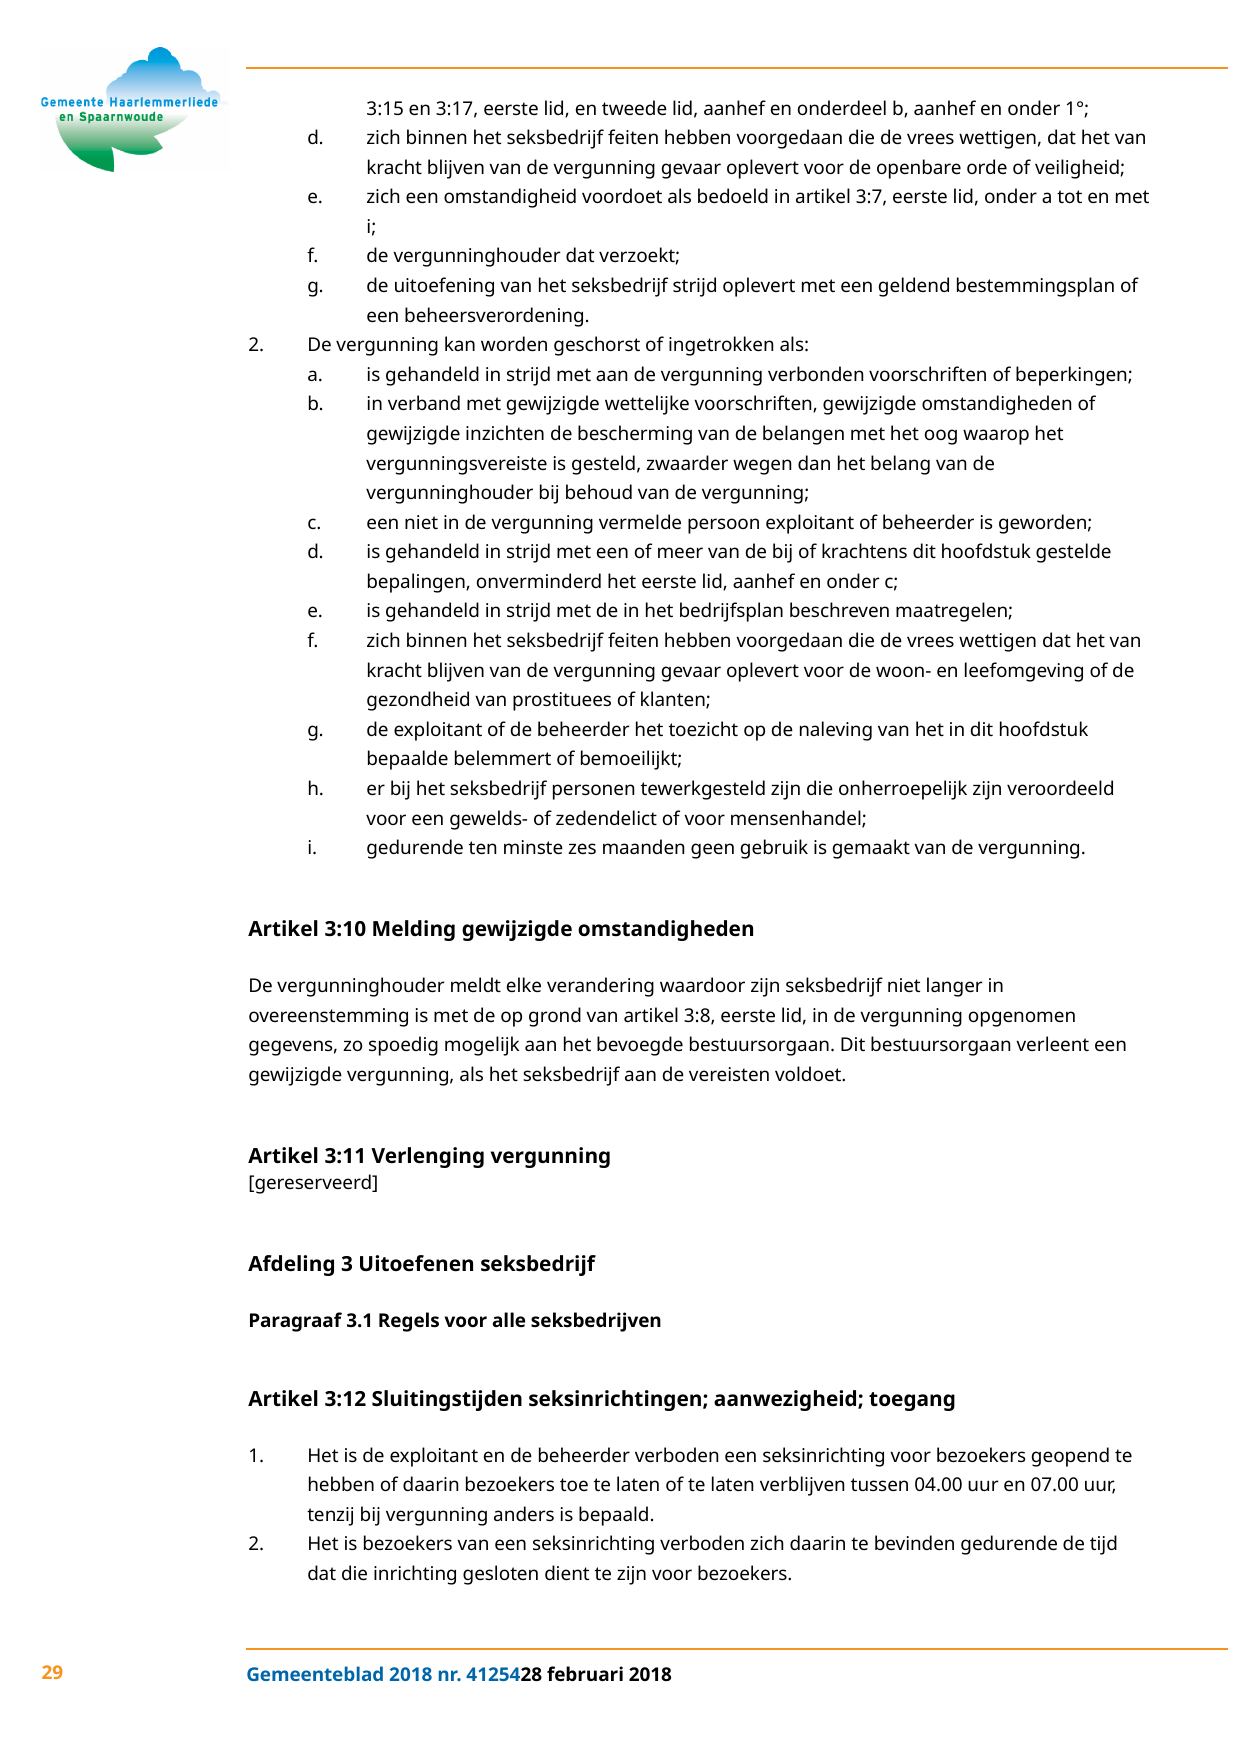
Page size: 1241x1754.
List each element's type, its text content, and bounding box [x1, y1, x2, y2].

text [gereserveerd] [248, 1169, 1152, 1195]
list Het is de exploitant en de beheerder verboden een seksinrichting voor bezoekers geopend te hebben of daarin bezoekers toe te laten of te laten verblijven tussen 04.00 uur en 07.00 uur, tenzij bij vergunning anders is bepaald. [248, 1442, 1152, 1527]
list de vergunninghouder dat verzoekt; [307, 243, 1152, 268]
list in verband met gewijzigde wettelijke voorschriften, gewijzigde omstandigheden of gewijzigde inzichten de bescherming van de belangen met het oog waarop het vergunningsvereiste is gesteld, zwaarder wegen dan het belang van de vergunninghouder bij behoud van de vergunning; [307, 391, 1152, 505]
list 3:15 en 3:17, eerste lid, en tweede lid, aanhef en onderdeel b, aanhef en onder 1°; [307, 95, 1152, 121]
picture [41, 47, 231, 172]
text Artikel 3:11 Verlenging vergunning [248, 1141, 1152, 1169]
list zich binnen het seksbedrijf feiten hebben voorgedaan die de vrees wettigen, dat het van kracht blijven van de vergunning gevaar oplevert voor de openbare orde of veiligheid; [307, 124, 1152, 180]
list de exploitant of de beheerder het toezicht op de naleving van het in dit hoofdstuk bepaalde belemmert of bemoeilijkt; [307, 716, 1152, 771]
text Artikel 3:12 Sluitingstijden seksinrichtingen; aanwezigheid; toegang [248, 1384, 1152, 1412]
list is gehandeld in strijd met een of meer van de bij of krachtens dit hoofdstuk gestelde bepalingen, onverminderd het eerste lid, aanhef en onder c; [307, 538, 1152, 594]
list De vergunning kan worden geschorst of ingetrokken als: [248, 331, 1152, 357]
list een niet in de vergunning vermelde persoon exploitant of beheerder is geworden; [307, 509, 1152, 535]
list zich een omstandigheid voordoet als bedoeld in artikel 3:7, eerste lid, onder a tot en met i; [307, 183, 1152, 239]
list is gehandeld in strijd met de in het bedrijfsplan beschreven maatregelen; [307, 598, 1152, 623]
list Het is bezoekers van een seksinrichting verboden zich daarin te bevinden gedurende de tijd dat die inrichting gesloten dient te zijn voor bezoekers. [248, 1531, 1152, 1586]
text Afdeling 3 Uitoefenen seksbedrijf [248, 1249, 1152, 1278]
text De vergunninghouder meldt elke verandering waardoor zijn seksbedrijf niet langer in overeenstemming is met de op grond van artikel 3:8, eerste lid, in de vergunning opgenomen gegevens, zo spoedig mogelijk aan het bevoegde bestuursorgaan. Dit bestuursorgaan verleent een gewijzigde vergunning, als het seksbedrijf aan de vereisten voldoet. [248, 972, 1152, 1087]
text Artikel 3:10 Melding gewijzigde omstandigheden [248, 914, 1152, 943]
list de uitoefening van het seksbedrijf strijd oplevert met een geldend bestemmingsplan of een beheersverordening. [307, 272, 1152, 328]
list gedurende ten minste zes maanden geen gebruik is gemaakt van de vergunning. [307, 834, 1152, 860]
list er bij het seksbedrijf personen tewerkgesteld zijn die onherroepelijk zijn veroordeeld voor een gewelds- of zedendelict of voor mensenhandel; [307, 775, 1152, 831]
text Paragraaf 3.1 Regels voor alle seksbedrijven [248, 1308, 1152, 1333]
list zich binnen het seksbedrijf feiten hebben voorgedaan die de vrees wettigen dat het van kracht blijven van de vergunning gevaar oplevert voor de woon- en leefomgeving of de gezondheid van prostituees of klanten; [307, 627, 1152, 712]
list is gehandeld in strijd met aan de vergunning verbonden voorschriften of beperkingen; [307, 361, 1152, 387]
